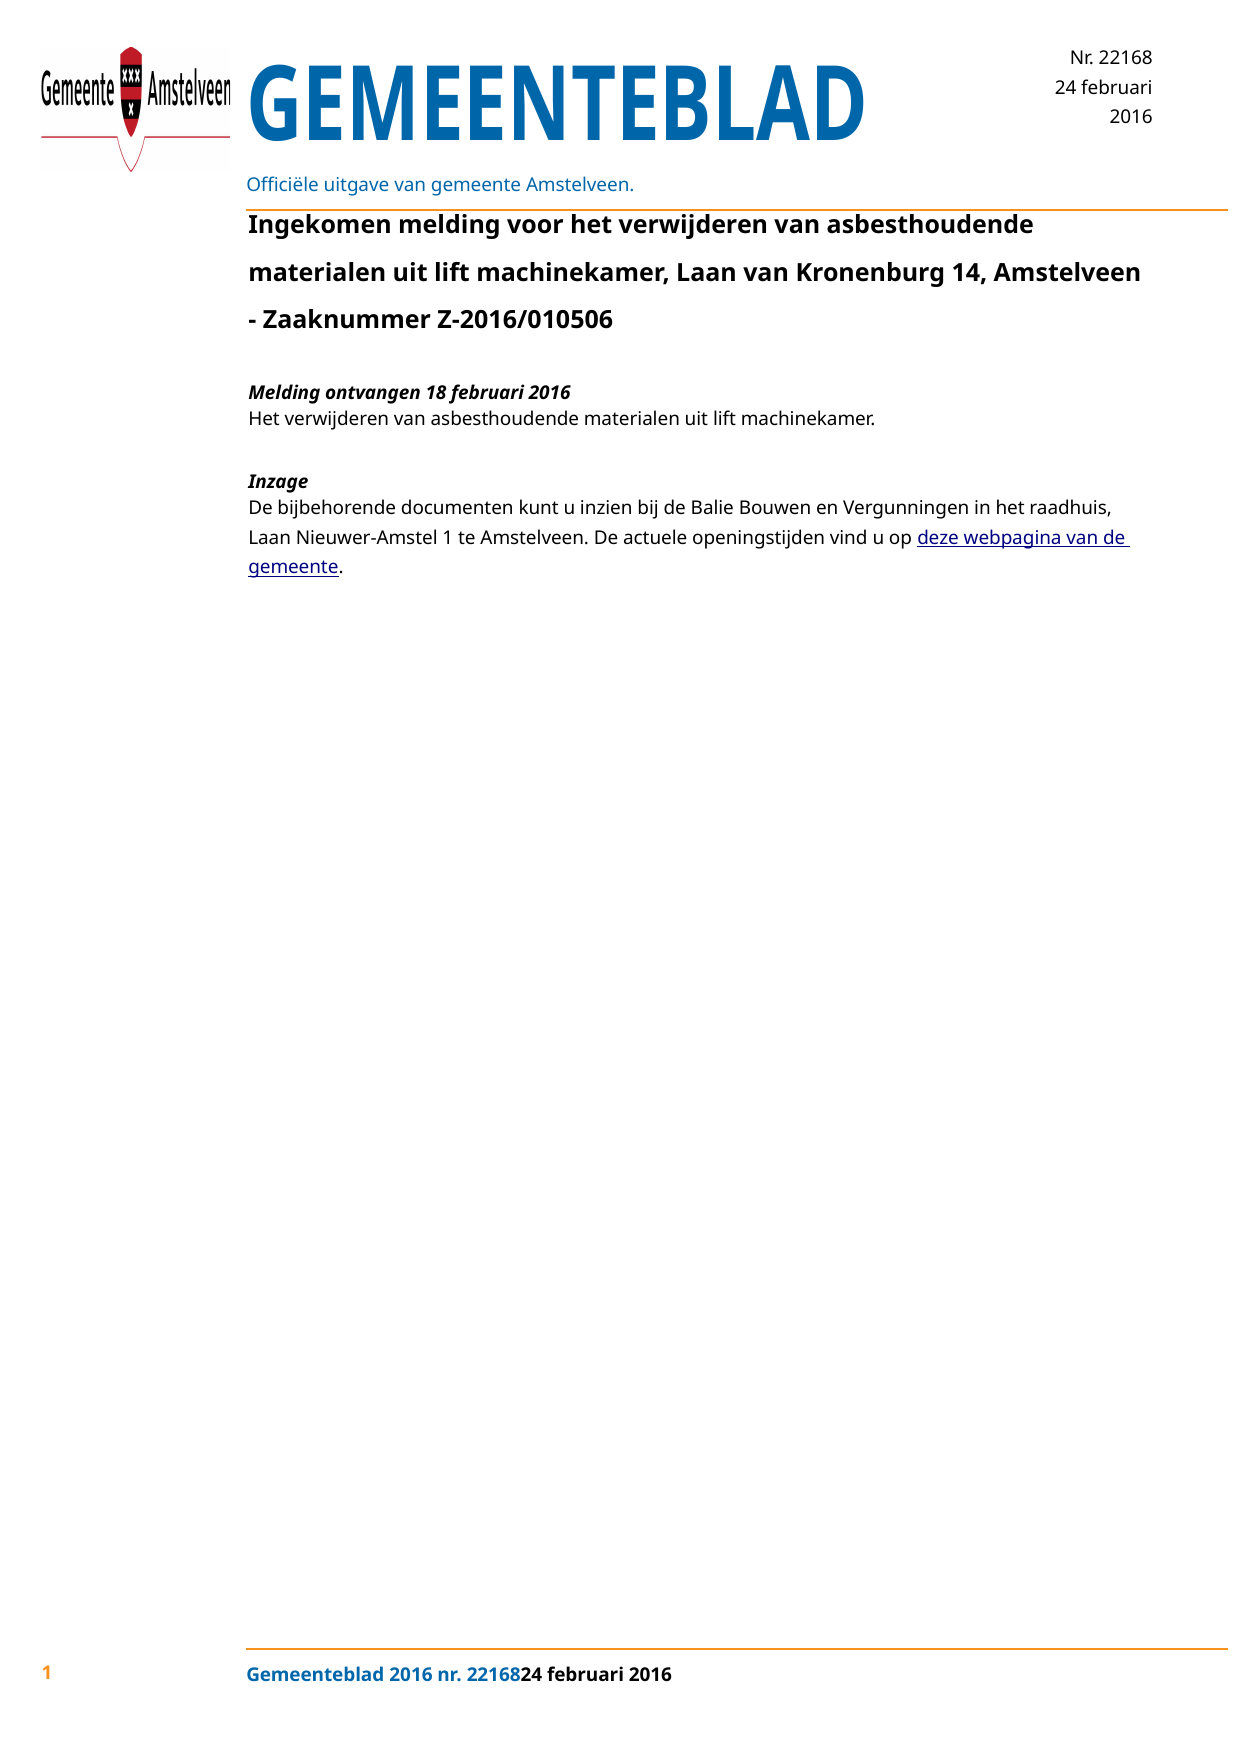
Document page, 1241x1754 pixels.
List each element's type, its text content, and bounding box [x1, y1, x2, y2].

text Ingekomen melding voor het verwijderen van asbesthoudende materialen uit lift machinekamer, Laan van Kronenburg 14, Amstelveen - Zaaknummer Z-2016/010506 [248, 211, 1152, 336]
text Melding ontvangen 18 februari 2016 [248, 379, 1152, 405]
text De bijbehorende documenten kunt u inzien bij de Balie Bouwen en Vergunningen in het raadhuis, Laan Nieuwer-Amstel 1 te Amstelveen. De actuele openingstijden vind u op deze webpagina van de gemeente. [248, 494, 1152, 579]
text Het verwijderen van asbesthoudende materialen uit lift machinekamer. [248, 405, 1152, 431]
text Inzage [248, 469, 1152, 494]
picture [41, 47, 231, 172]
